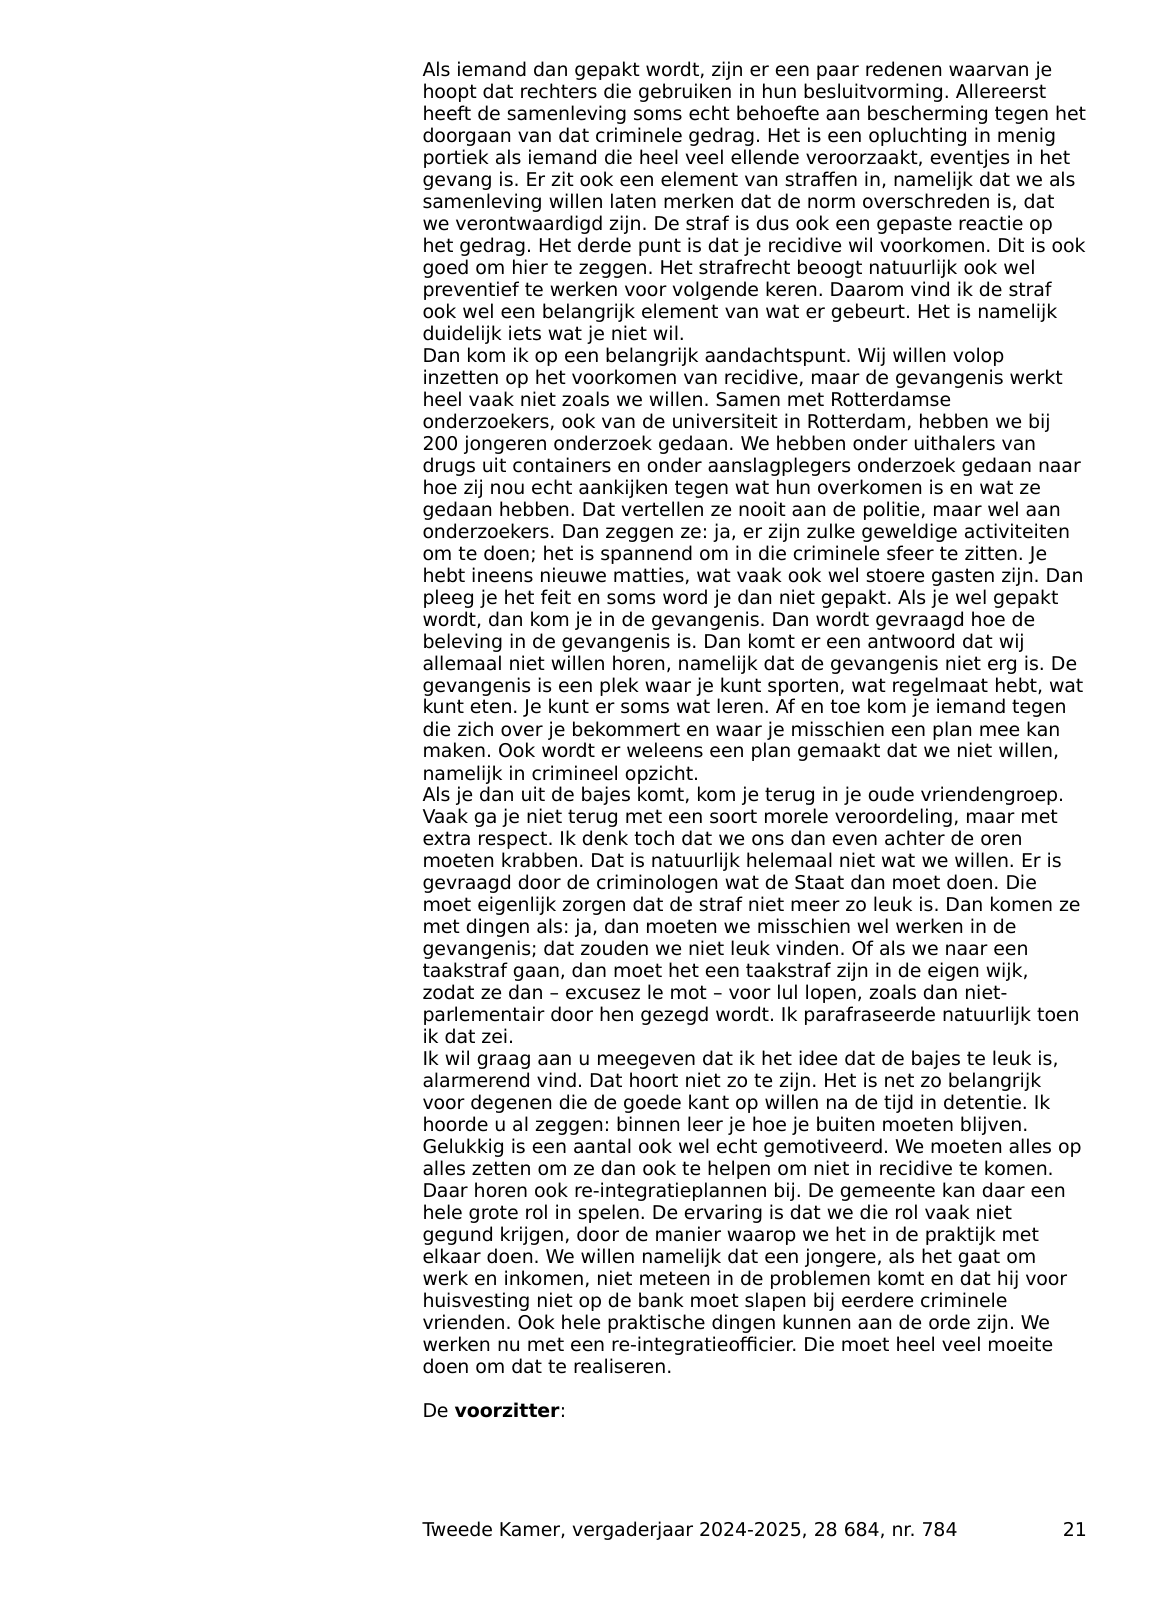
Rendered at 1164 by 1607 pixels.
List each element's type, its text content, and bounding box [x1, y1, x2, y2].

text Dan kom ik op een belangrijk aandachtspunt. Wij willen volop inzetten op het voorkomen van recidive, maar de gevangenis werkt heel vaak niet zoals we willen. Samen met Rotterdamse onderzoekers, ook van de universiteit in Rotterdam, hebben we bij 200 jongeren onderzoek gedaan. We hebben onder uithalers van drugs uit containers en onder aanslagplegers onderzoek gedaan naar hoe zij nou echt aankijken tegen wat hun overkomen is en wat ze gedaan hebben. Dat vertellen ze nooit aan de politie, maar wel aan onderzoekers. Dan zeggen ze: ja, er zijn zulke geweldige activiteiten om te doen; het is spannend om in die criminele sfeer te zitten. Je hebt ineens nieuwe matties, wat vaak ook wel stoere gasten zijn. Dan pleeg je het feit en soms word je dan niet gepakt. Als je wel gepakt wordt, dan kom je in de gevangenis. Dan wordt gevraagd hoe de beleving in de gevangenis is. Dan komt er een antwoord dat wij allemaal niet willen horen, namelijk dat de gevangenis niet erg is. De gevangenis is een plek waar je kunt sporten, wat regelmaat hebt, wat kunt eten. Je kunt er soms wat leren. Af en toe kom je iemand tegen die zich over je bekommert en waar je misschien een plan mee kan maken. Ook wordt er weleens een plan gemaakt dat we niet willen, namelijk in crimineel opzicht. [422, 345, 1087, 784]
text Ik wil graag aan u meegeven dat ik het idee dat de bajes te leuk is, alarmerend vind. Dat hoort niet zo te zijn. Het is net zo belangrijk voor degenen die de goede kant op willen na de tijd in detentie. Ik hoorde u al zeggen: binnen leer je hoe je buiten moeten blijven. Gelukkig is een aantal ook wel echt gemotiveerd. We moeten alles op alles zetten om ze dan ook te helpen om niet in recidive te komen. Daar horen ook re-integratieplannen bij. De gemeente kan daar een hele grote rol in spelen. De ervaring is dat we die rol vaak niet gegund krijgen, door de manier waarop we het in de praktijk met elkaar doen. We willen namelijk dat een jongere, als het gaat om werk en inkomen, niet meteen in de problemen komt en dat hij voor huisvesting niet op de bank moet slapen bij eerdere criminele vrienden. Ook hele praktische dingen kunnen aan de orde zijn. We werken nu met een re-integratieofficier. Die moet heel veel moeite doen om dat te realiseren. [422, 1048, 1087, 1378]
text Als iemand dan gepakt wordt, zijn er een paar redenen waarvan je hoopt dat rechters die gebruiken in hun besluitvorming. Allereerst heeft de samenleving soms echt behoefte aan bescherming tegen het doorgaan van dat criminele gedrag. Het is een opluchting in menig portiek als iemand die heel veel ellende veroorzaakt, eventjes in het gevang is. Er zit ook een element van straffen in, namelijk dat we als samenleving willen laten merken dat de norm overschreden is, dat we verontwaardigd zijn. De straf is dus ook een gepaste reactie op het gedrag. Het derde punt is dat je recidive wil voorkomen. Dit is ook goed om hier te zeggen. Het strafrecht beoogt natuurlijk ook wel preventief te werken voor volgende keren. Daarom vind ik de straf ook wel een belangrijk element van wat er gebeurt. Het is namelijk duidelijk iets wat je niet wil. [422, 59, 1087, 345]
text Als je dan uit de bajes komt, kom je terug in je oude vriendengroep. Vaak ga je niet terug met een soort morele veroordeling, maar met extra respect. Ik denk toch dat we ons dan even achter de oren moeten krabben. Dat is natuurlijk helemaal niet wat we willen. Er is gevraagd door de criminologen wat de Staat dan moet doen. Die moet eigenlijk zorgen dat de straf niet meer zo leuk is. Dan komen ze met dingen als: ja, dan moeten we misschien wel werken in de gevangenis; dat zouden we niet leuk vinden. Of als we naar een taakstraf gaan, dan moet het een taakstraf zijn in de eigen wijk, zodat ze dan – excusez le mot – voor lul lopen, zoals dan niet-parlementair door hen gezegd wordt. Ik parafraseerde natuurlijk toen ik dat zei. [422, 784, 1087, 1048]
text De voorzitter: [422, 1400, 1087, 1422]
